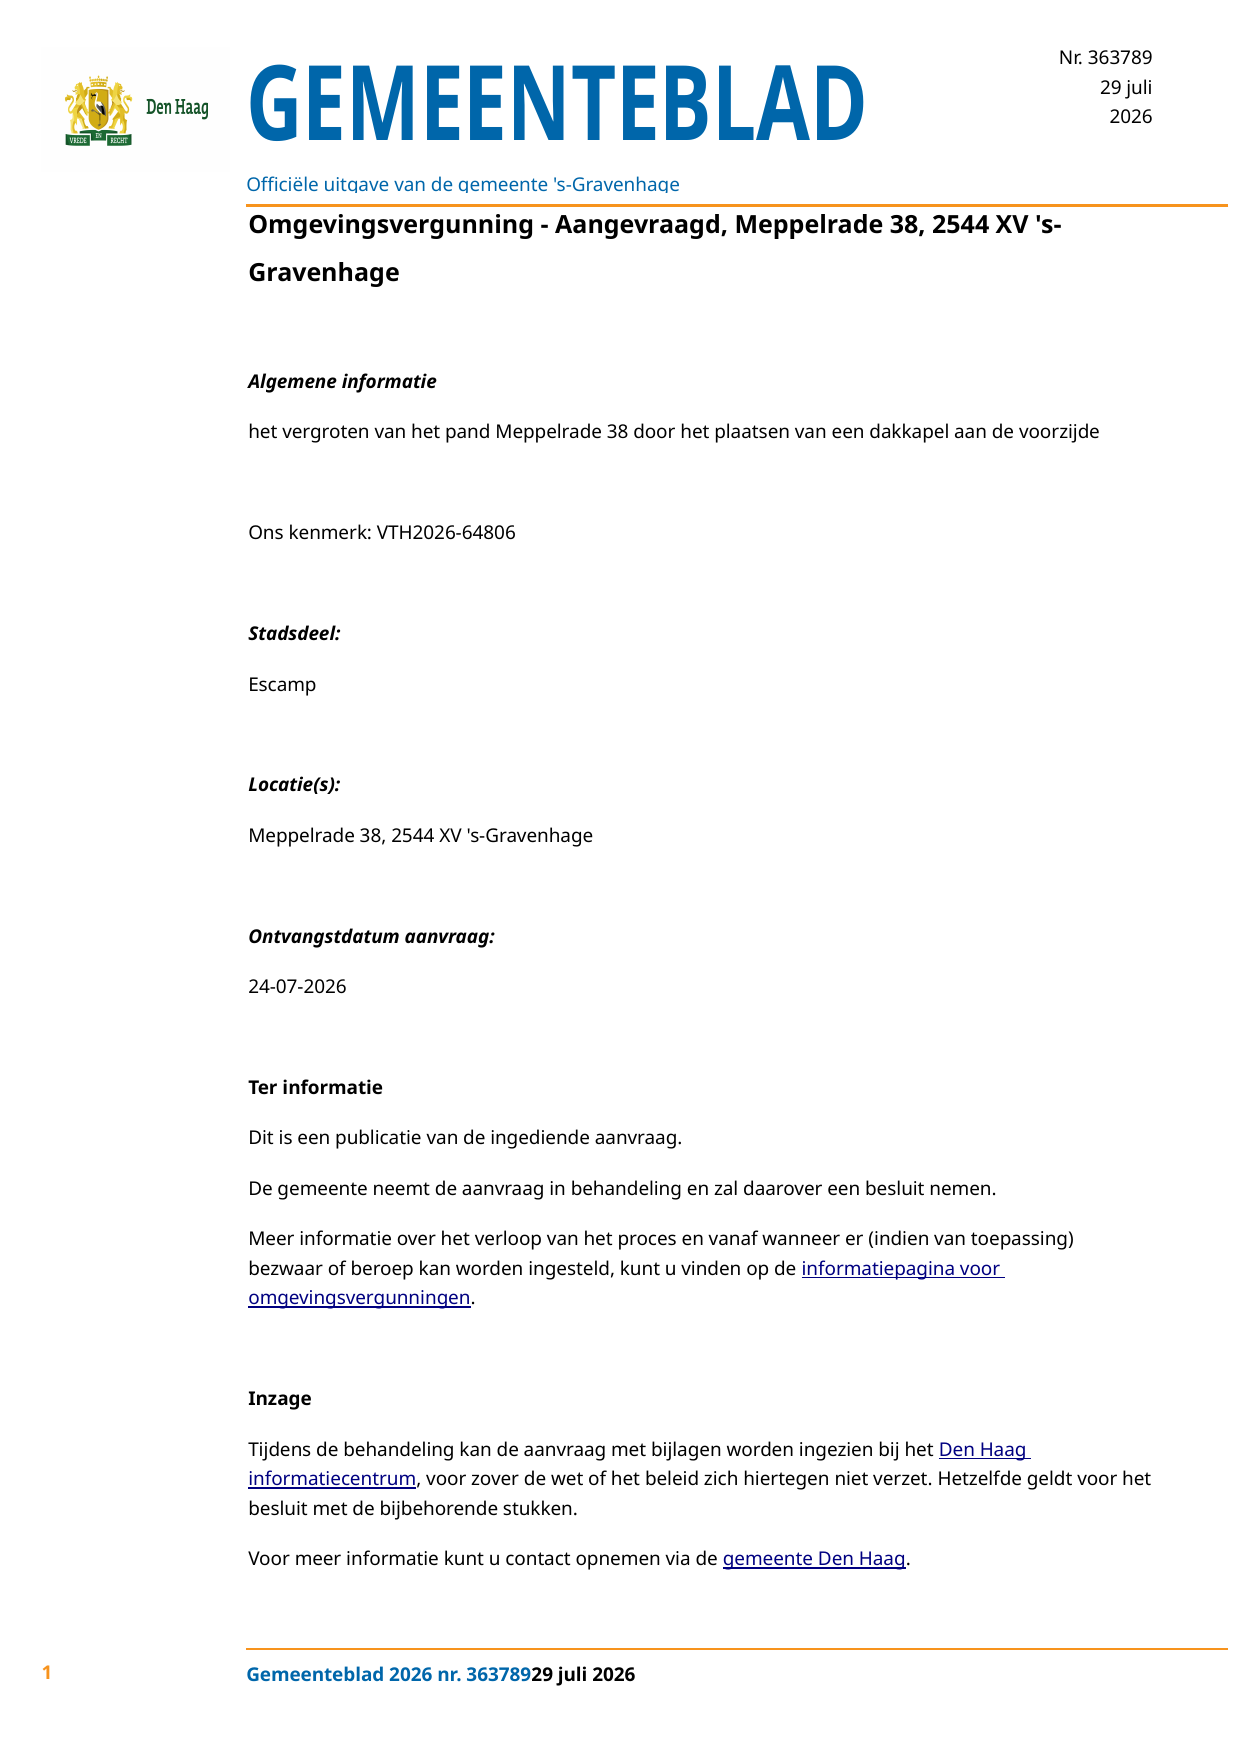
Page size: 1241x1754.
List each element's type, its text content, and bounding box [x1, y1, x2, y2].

text Omgevingsvergunning - Aangevraagd, Meppelrade 38, 2544 XV 's-Gravenhage [248, 207, 1152, 288]
text Algemene informatie [248, 368, 1152, 394]
text het vergroten van het pand Meppelrade 38 door het plaatsen van een dakkapel aan de voorzijde [248, 419, 1152, 444]
picture [41, 47, 231, 172]
text Dit is een publicatie van de ingediende aanvraag. [248, 1124, 1152, 1150]
text Ons kenmerk: VTH2026-64806 [248, 519, 1152, 545]
text Ter informatie [248, 1074, 1152, 1100]
text Meppelrade 38, 2544 XV 's-Gravenhage [248, 822, 1152, 848]
text De gemeente neemt de aanvraag in behandeling en zal daarover een besluit nemen. [248, 1175, 1152, 1201]
text Locatie(s): [248, 772, 1152, 797]
text Tijdens de behandeling kan de aanvraag met bijlagen worden ingezien bij het Den Haag informatiecentrum, voor zover de wet of het beleid zich hiertegen niet verzet. Hetzelfde geldt voor het besluit met de bijbehorende stukken. [248, 1436, 1152, 1521]
text Voor meer informatie kunt u contact opnemen via de gemeente Den Haag. [248, 1545, 1152, 1571]
text Inzage [248, 1385, 1152, 1411]
text 24-07-2026 [248, 973, 1152, 999]
text Escamp [248, 671, 1152, 697]
text Ontvangstdatum aanvraag: [248, 923, 1152, 949]
text Stadsdeel: [248, 620, 1152, 646]
text Meer informatie over het verloop van het proces en vanaf wanneer er (indien van toepassing) bezwaar of beroep kan worden ingesteld, kunt u vinden op de informatiepagina voor omgevingsvergunningen. [248, 1225, 1152, 1310]
